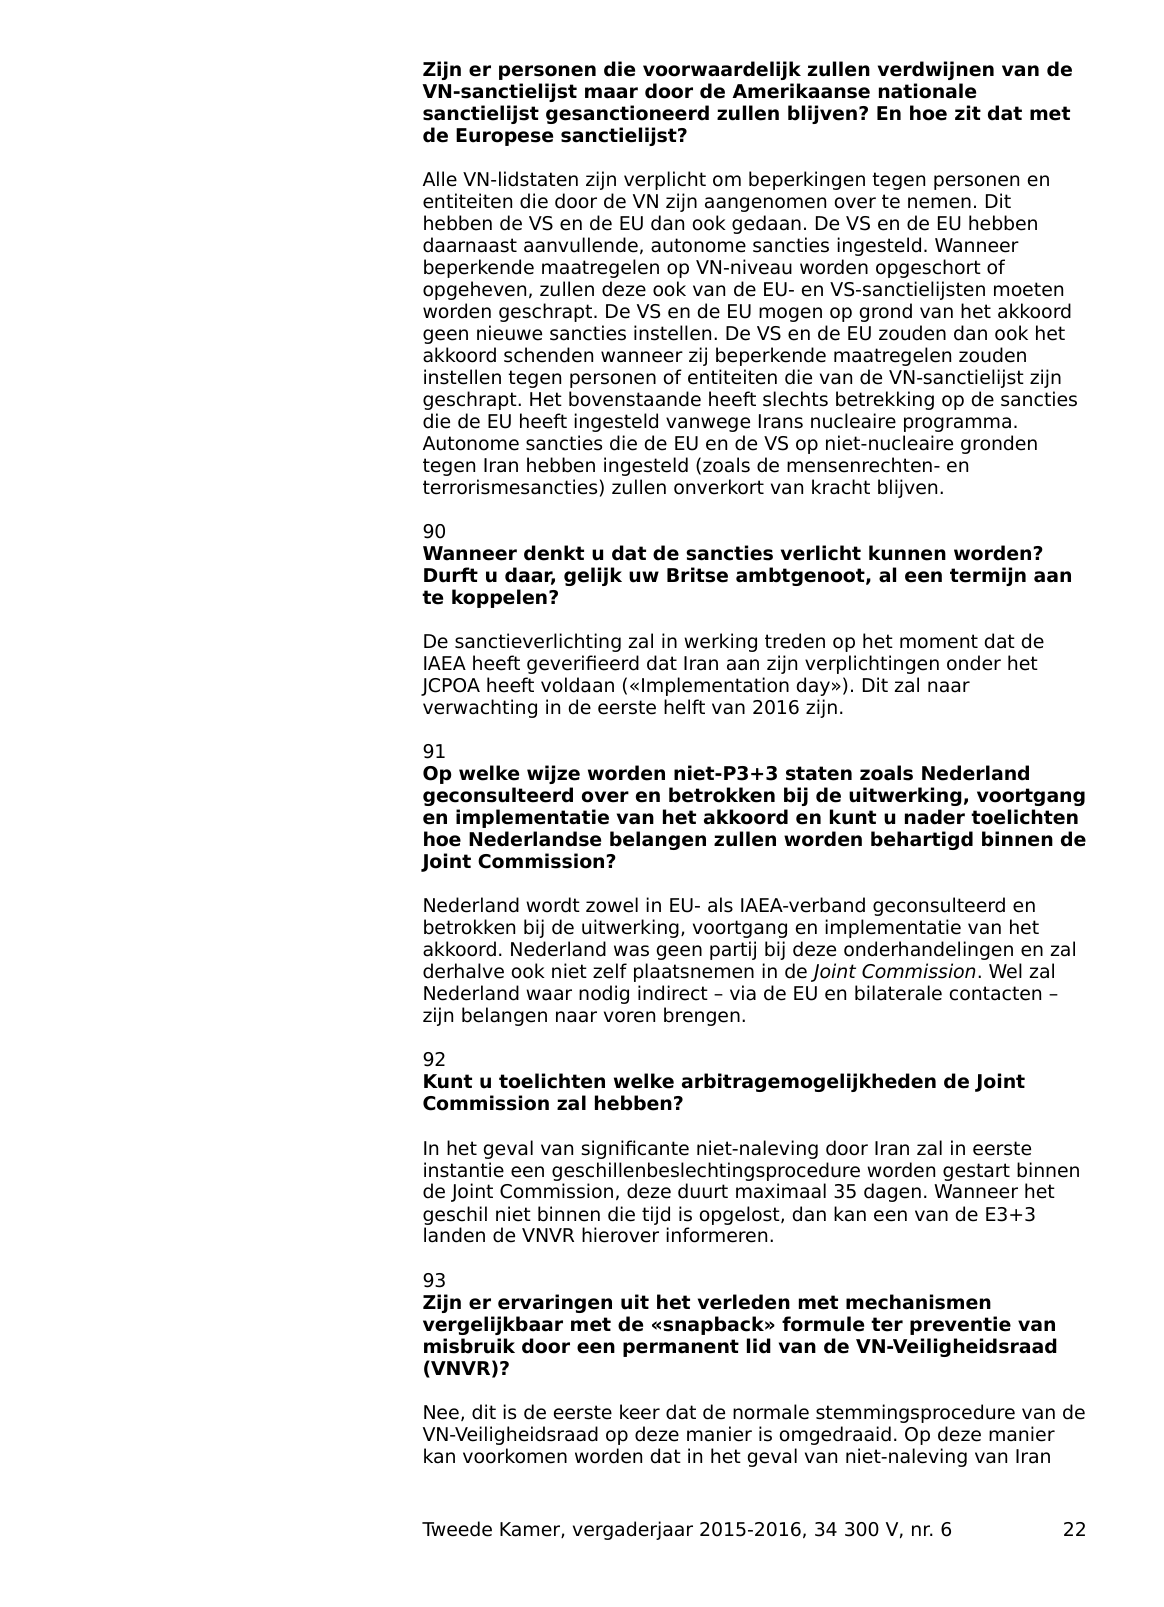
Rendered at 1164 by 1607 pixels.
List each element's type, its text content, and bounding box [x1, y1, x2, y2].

text Nee, dit is de eerste keer dat de normale stemmingsprocedure van de VN-Veiligheidsraad op deze manier is omgedraaid. Op deze manier kan voorkomen worden dat in het geval van niet-naleving van Iran [422, 1402, 1087, 1468]
text 91 [422, 741, 1087, 763]
text 93 [422, 1269, 1087, 1292]
text Zijn er ervaringen uit het verleden met mechanismen vergelijkbaar met de «snapback» formule ter preventie van misbruik door een permanent lid van de VN-Veiligheidsraad (VNVR)? [422, 1292, 1087, 1379]
text 92 [422, 1049, 1087, 1071]
text Zijn er personen die voorwaardelijk zullen verdwijnen van de VN-sanctielijst maar door de Amerikaanse nationale sanctielijst gesanctioneerd zullen blijven? En hoe zit dat met de Europese sanctielijst? [422, 59, 1087, 147]
text Nederland wordt zowel in EU- als IAEA-verband geconsulteerd en betrokken bij de uitwerking, voortgang en implementatie van het akkoord. Nederland was geen partij bij deze onderhandelingen en zal derhalve ook niet zelf plaatsnemen in de Joint Commission. Wel zal Nederland waar nodig indirect – via de EU en bilaterale contacten – zijn belangen naar voren brengen. [422, 895, 1087, 1027]
text Op welke wijze worden niet-P3+3 staten zoals Nederland geconsulteerd over en betrokken bij de uitwerking, voortgang en implementatie van het akkoord en kunt u nader toelichten hoe Nederlandse belangen zullen worden behartigd binnen de Joint Commission? [422, 763, 1087, 873]
text Wanneer denkt u dat de sancties verlicht kunnen worden? Durft u daar, gelijk uw Britse ambtgenoot, al een termijn aan te koppelen? [422, 543, 1087, 609]
text 90 [422, 521, 1087, 543]
text In het geval van significante niet-naleving door Iran zal in eerste instantie een geschillenbeslechtingsprocedure worden gestart binnen de Joint Commission, deze duurt maximaal 35 dagen. Wanneer het geschil niet binnen die tijd is opgelost, dan kan een van de E3+3 landen de VNVR hierover informeren. [422, 1137, 1087, 1247]
text De sanctieverlichting zal in werking treden op het moment dat de IAEA heeft geverifieerd dat Iran aan zijn verplichtingen onder het JCPOA heeft voldaan («Implementation day»). Dit zal naar verwachting in de eerste helft van 2016 zijn. [422, 631, 1087, 719]
text Alle VN-lidstaten zijn verplicht om beperkingen tegen personen en entiteiten die door de VN zijn aangenomen over te nemen. Dit hebben de VS en de EU dan ook gedaan. De VS en de EU hebben daarnaast aanvullende, autonome sancties ingesteld. Wanneer beperkende maatregelen op VN-niveau worden opgeschort of opgeheven, zullen deze ook van de EU- en VS-sanctielijsten moeten worden geschrapt. De VS en de EU mogen op grond van het akkoord geen nieuwe sancties instellen. De VS en de EU zouden dan ook het akkoord schenden wanneer zij beperkende maatregelen zouden instellen tegen personen of entiteiten die van de VN-sanctielijst zijn geschrapt. Het bovenstaande heeft slechts betrekking op de sancties die de EU heeft ingesteld vanwege Irans nucleaire programma. Autonome sancties die de EU en de VS op niet-nucleaire gronden tegen Iran hebben ingesteld (zoals de mensenrechten- en terrorismesancties) zullen onverkort van kracht blijven. [422, 169, 1087, 499]
text Kunt u toelichten welke arbitragemogelijkheden de Joint Commission zal hebben? [422, 1071, 1087, 1115]
